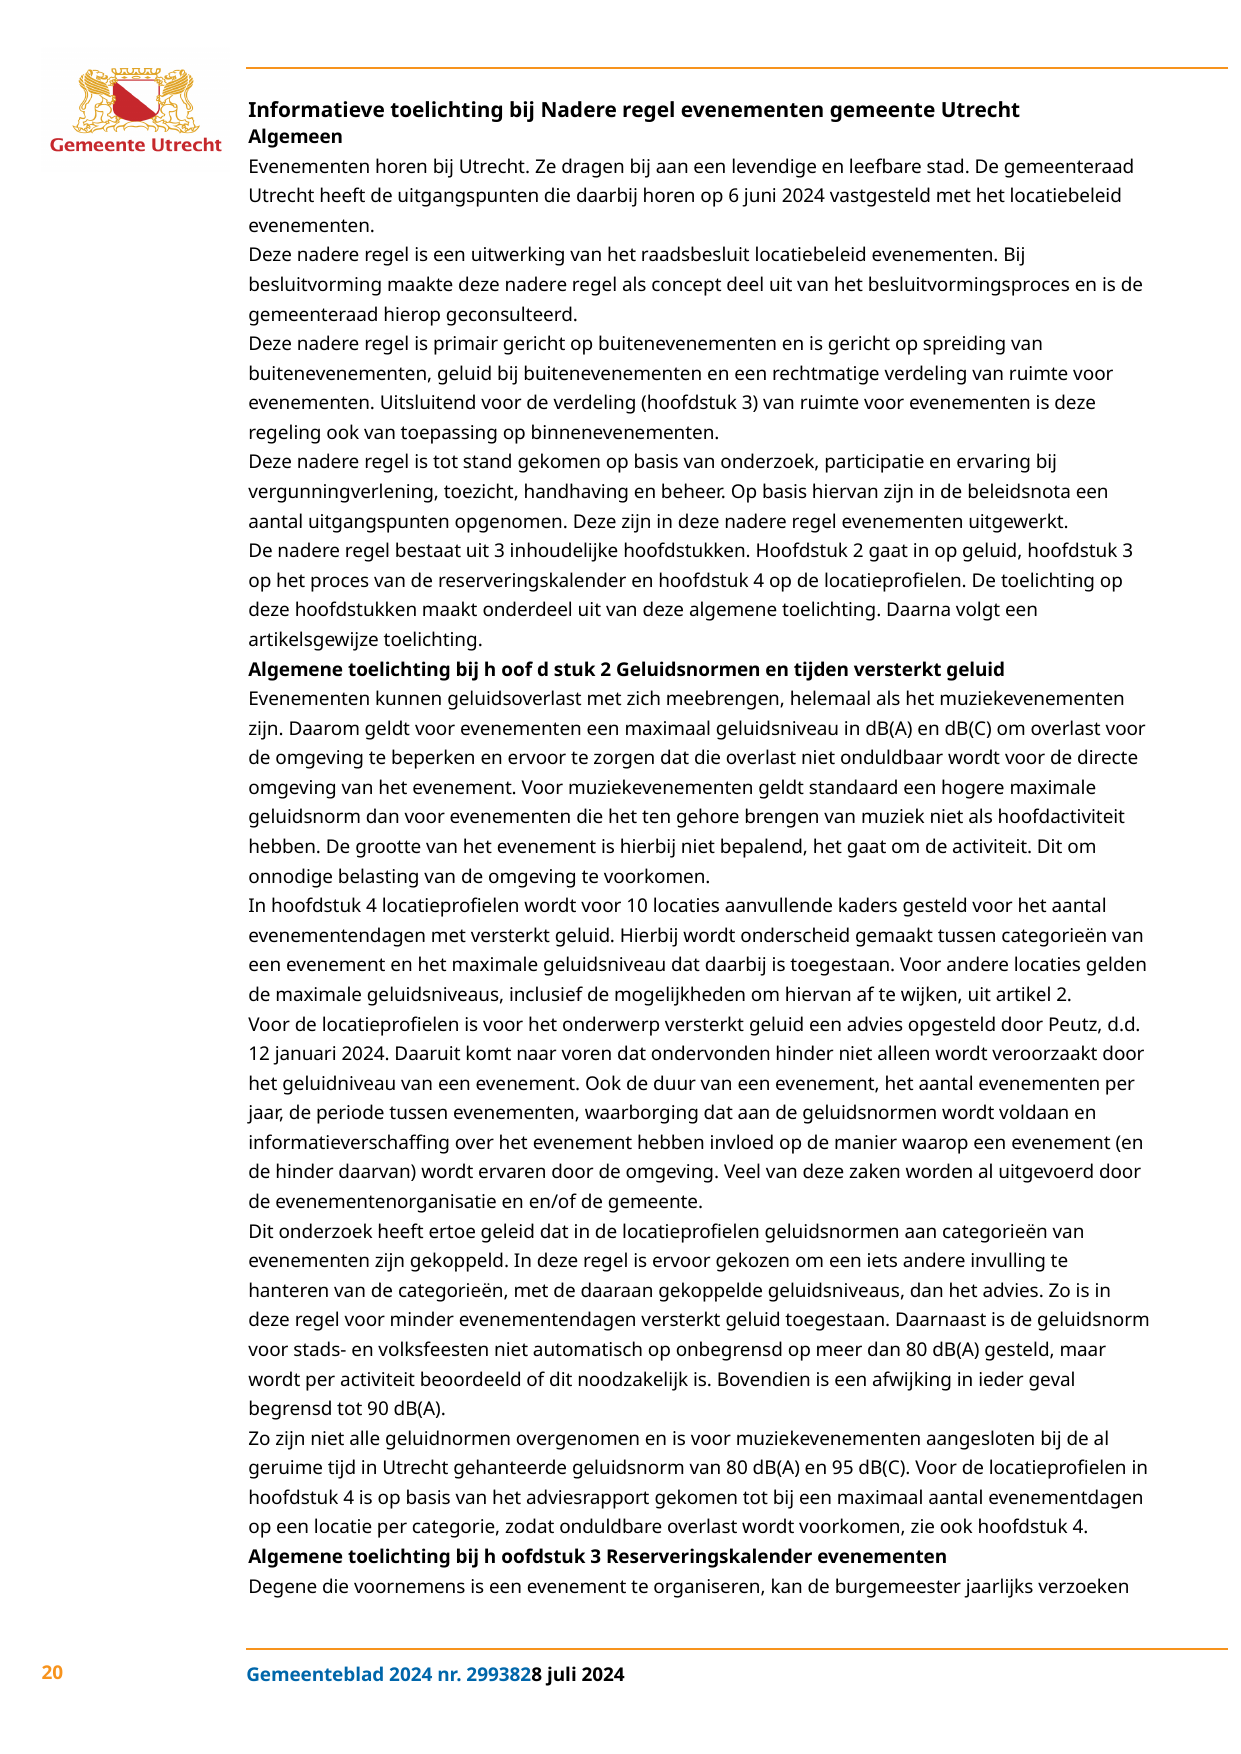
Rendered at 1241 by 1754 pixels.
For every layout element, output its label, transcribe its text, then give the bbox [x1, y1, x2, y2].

picture [41, 47, 231, 172]
text Degene die voornemens is een evenement te organiseren, kan de burgemeester jaarlijks verzoeken [248, 1573, 1152, 1599]
text Algemene toelichting bij h oof d stuk 2 Geluidsnormen en tijden versterkt geluid [248, 656, 1152, 682]
text In hoofdstuk 4 locatieprofielen wordt voor 10 locaties aanvullende kaders gesteld voor het aantal evenementendagen met versterkt geluid. Hierbij wordt onderscheid gemaakt tussen categorieën van een evenement en het maximale geluidsniveau dat daarbij is toegestaan. Voor andere locaties gelden de maximale geluidsniveaus, inclusief de mogelijkheden om hiervan af te wijken, uit artikel 2. [248, 892, 1152, 1007]
text Informatieve toelichting bij Nadere regel evenementen gemeente Utrecht [248, 95, 1152, 123]
text Deze nadere regel is tot stand gekomen op basis van onderzoek, participatie en ervaring bij vergunningverlening, toezicht, handhaving en beheer. Op basis hiervan zijn in de beleidsnota een aantal uitgangspunten opgenomen. Deze zijn in deze nadere regel evenementen uitgewerkt. [248, 449, 1152, 534]
text Algemeen [248, 123, 1152, 149]
text Deze nadere regel is een uitwerking van het raadsbesluit locatiebeleid evenementen. Bij besluitvorming maakte deze nadere regel als concept deel uit van het besluitvormingsproces en is de gemeenteraad hierop geconsulteerd. [248, 242, 1152, 327]
text Voor de locatieprofielen is voor het onderwerp versterkt geluid een advies opgesteld door Peutz, d.d. 12 januari 2024. Daaruit komt naar voren dat ondervonden hinder niet alleen wordt veroorzaakt door het geluidniveau van een evenement. Ook de duur van een evenement, het aantal evenementen per jaar, de periode tussen evenementen, waarborging dat aan de geluidsnormen wordt voldaan en informatieverschaffing over het evenement hebben invloed op de manier waarop een evenement (en de hinder daarvan) wordt ervaren door de omgeving. Veel van deze zaken worden al uitgevoerd door de evenementenorganisatie en en/of de gemeente. [248, 1011, 1152, 1214]
text Deze nadere regel is primair gericht op buitenevenementen en is gericht op spreiding van buitenevenementen, geluid bij buitenevenementen en een rechtmatige verdeling van ruimte voor evenementen. Uitsluitend voor de verdeling (hoofdstuk 3) van ruimte voor evenementen is deze regeling ook van toepassing op binnenevenementen. [248, 330, 1152, 445]
text Algemene toelichting bij h oofdstuk 3 Reserveringskalender evenementen [248, 1543, 1152, 1569]
text Evenementen horen bij Utrecht. Ze dragen bij aan een levendige en leefbare stad. De gemeenteraad Utrecht heeft de uitgangspunten die daarbij horen op 6 juni 2024 vastgesteld met het locatiebeleid evenementen. [248, 153, 1152, 238]
text Evenementen kunnen geluidsoverlast met zich meebrengen, helemaal als het muziekevenementen zijn. Daarom geldt voor evenementen een maximaal geluidsniveau in dB(A) en dB(C) om overlast voor de omgeving te beperken en ervoor te zorgen dat die overlast niet onduldbaar wordt voor de directe omgeving van het evenement. Voor muziekevenementen geldt standaard een hogere maximale geluidsnorm dan voor evenementen die het ten gehore brengen van muziek niet als hoofdactiviteit hebben. De grootte van het evenement is hierbij niet bepalend, het gaat om de activiteit. Dit om onnodige belasting van de omgeving te voorkomen. [248, 685, 1152, 889]
text Zo zijn niet alle geluidnormen overgenomen en is voor muziekevenementen aangesloten bij de al geruime tijd in Utrecht gehanteerde geluidsnorm van 80 dB(A) en 95 dB(C). Voor de locatieprofielen in hoofdstuk 4 is op basis van het adviesrapport gekomen tot bij een maximaal aantal evenementdagen op een locatie per categorie, zodat onduldbare overlast wordt voorkomen, zie ook hoofdstuk 4. [248, 1425, 1152, 1539]
text De nadere regel bestaat uit 3 inhoudelijke hoofdstukken. Hoofdstuk 2 gaat in op geluid, hoofdstuk 3 op het proces van de reserveringskalender en hoofdstuk 4 op de locatieprofielen. De toelichting op deze hoofdstukken maakt onderdeel uit van deze algemene toelichting. Daarna volgt een artikelsgewijze toelichting. [248, 537, 1152, 652]
text Dit onderzoek heeft ertoe geleid dat in de locatieprofielen geluidsnormen aan categorieën van evenementen zijn gekoppeld. In deze regel is ervoor gekozen om een iets andere invulling te hanteren van de categorieën, met de daaraan gekoppelde geluidsniveaus, dan het advies. Zo is in deze regel voor minder evenementendagen versterkt geluid toegestaan. Daarnaast is de geluidsnorm voor stads- en volksfeesten niet automatisch op onbegrensd op meer dan 80 dB(A) gesteld, maar wordt per activiteit beoordeeld of dit noodzakelijk is. Bovendien is een afwijking in ieder geval begrensd tot 90 dB(A). [248, 1218, 1152, 1421]
